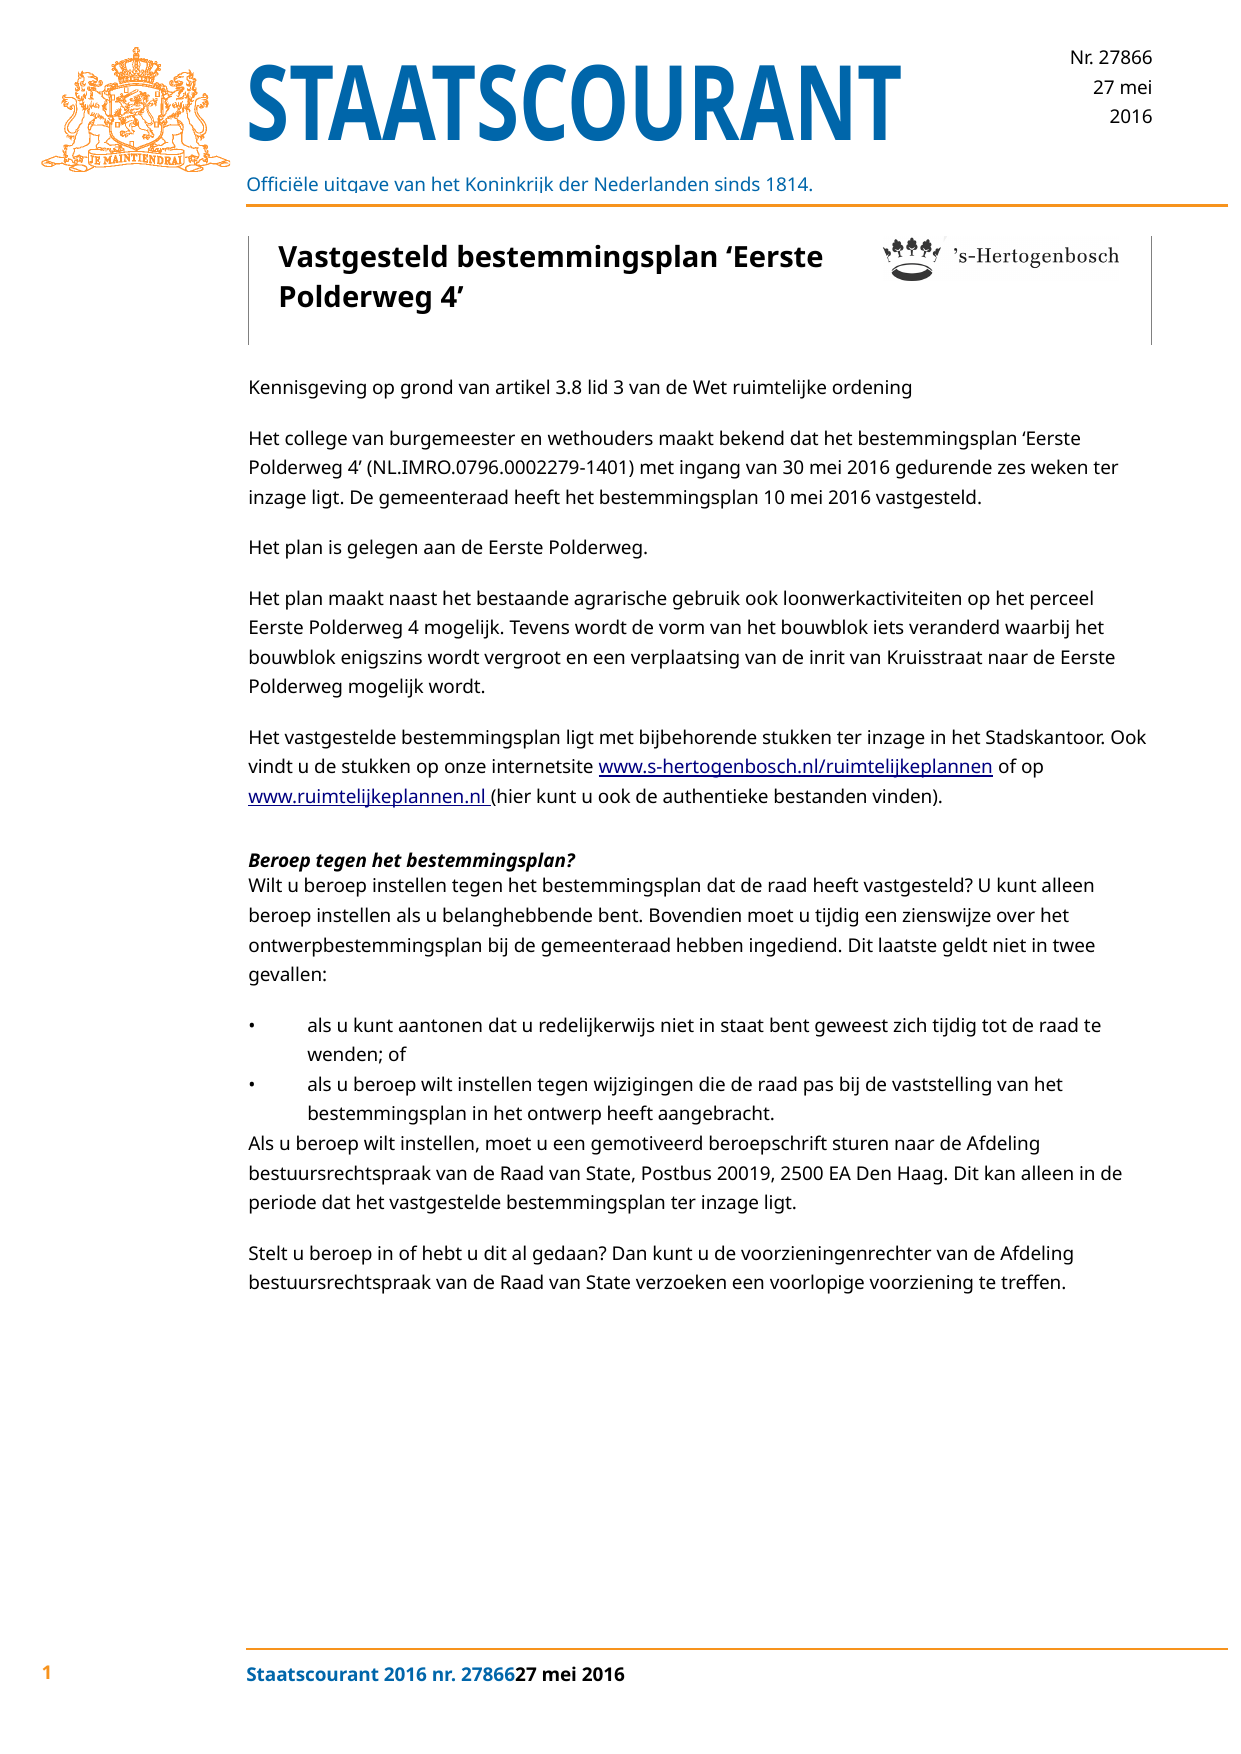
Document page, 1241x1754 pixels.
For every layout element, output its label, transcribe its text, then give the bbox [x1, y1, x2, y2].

text Als u beroep wilt instellen, moet u een gemotiveerd beroepschrift sturen naar de Afdeling bestuursrechtspraak van de Raad van State, Postbus 20019, 2500 EA Den Haag. Dit kan alleen in de periode dat het vastgestelde bestemmingsplan ter inzage ligt. [248, 1130, 1152, 1215]
text Wilt u beroep instellen tegen het bestemmingsplan dat de raad heeft vastgesteld? U kunt alleen beroep instellen als u belanghebbende bent. Bovendien moet u tijdig een zienswijze over het ontwerpbestemmingsplan bij de gemeenteraad hebben ingediend. Dit laatste geldt niet in twee gevallen: [248, 873, 1152, 987]
table_header Vastgesteld bestemmingsplan ‘Eerste Polderweg 4’ [249, 236, 850, 345]
text Het vastgestelde bestemmingsplan ligt met bijbehorende stukken ter inzage in het Stadskantoor. Ook vindt u de stukken op onze internetsite www.s-hertogenbosch.nl/ruimtelijkeplannen of op www.ruimtelijkeplannen.nl (hier kunt u ook de authentieke bestanden vinden). [248, 724, 1152, 809]
list als u beroep wilt instellen tegen wijzigingen die de raad pas bij de vaststelling van het bestemmingsplan in het ontwerp heeft aangebracht. [248, 1071, 1152, 1126]
text Het plan maakt naast het bestaande agrarische gebruik ook loonwerkactiviteiten op het perceel Eerste Polderweg 4 mogelijk. Tevens wordt de vorm van het bouwblok iets veranderd waarbij het bouwblok enigszins wordt vergroot en een verplaatsing van de inrit van Kruisstraat naar de Eerste Polderweg mogelijk wordt. [248, 585, 1152, 699]
table_header [850, 236, 1151, 345]
text Beroep tegen het bestemmingsplan? [248, 847, 1152, 873]
text Stelt u beroep in of hebt u dit al gedaan? Dan kunt u de voorzieningenrechter van de Afdeling bestuursrechtspraak van de Raad van State verzoeken een voorlopige voorziening te treffen. [248, 1240, 1152, 1295]
list als u kunt aantonen dat u redelijkerwijs niet in staat bent geweest zich tijdig tot de raad te wenden; of [248, 1012, 1152, 1067]
picture [882, 236, 1119, 281]
picture [41, 47, 231, 172]
text Het college van burgemeester en wethouders maakt bekend dat het bestemmingsplan ‘Eerste Polderweg 4’ (NL.IMRO.0796.0002279-1401) met ingang van 30 mei 2016 gedurende zes weken ter inzage ligt. De gemeenteraad heeft het bestemmingsplan 10 mei 2016 vastgesteld. [248, 425, 1152, 509]
text Het plan is gelegen aan de Eerste Polderweg. [248, 534, 1152, 560]
text Kennisgeving op grond van artikel 3.8 lid 3 van de Wet ruimtelijke ordening [248, 374, 1152, 400]
